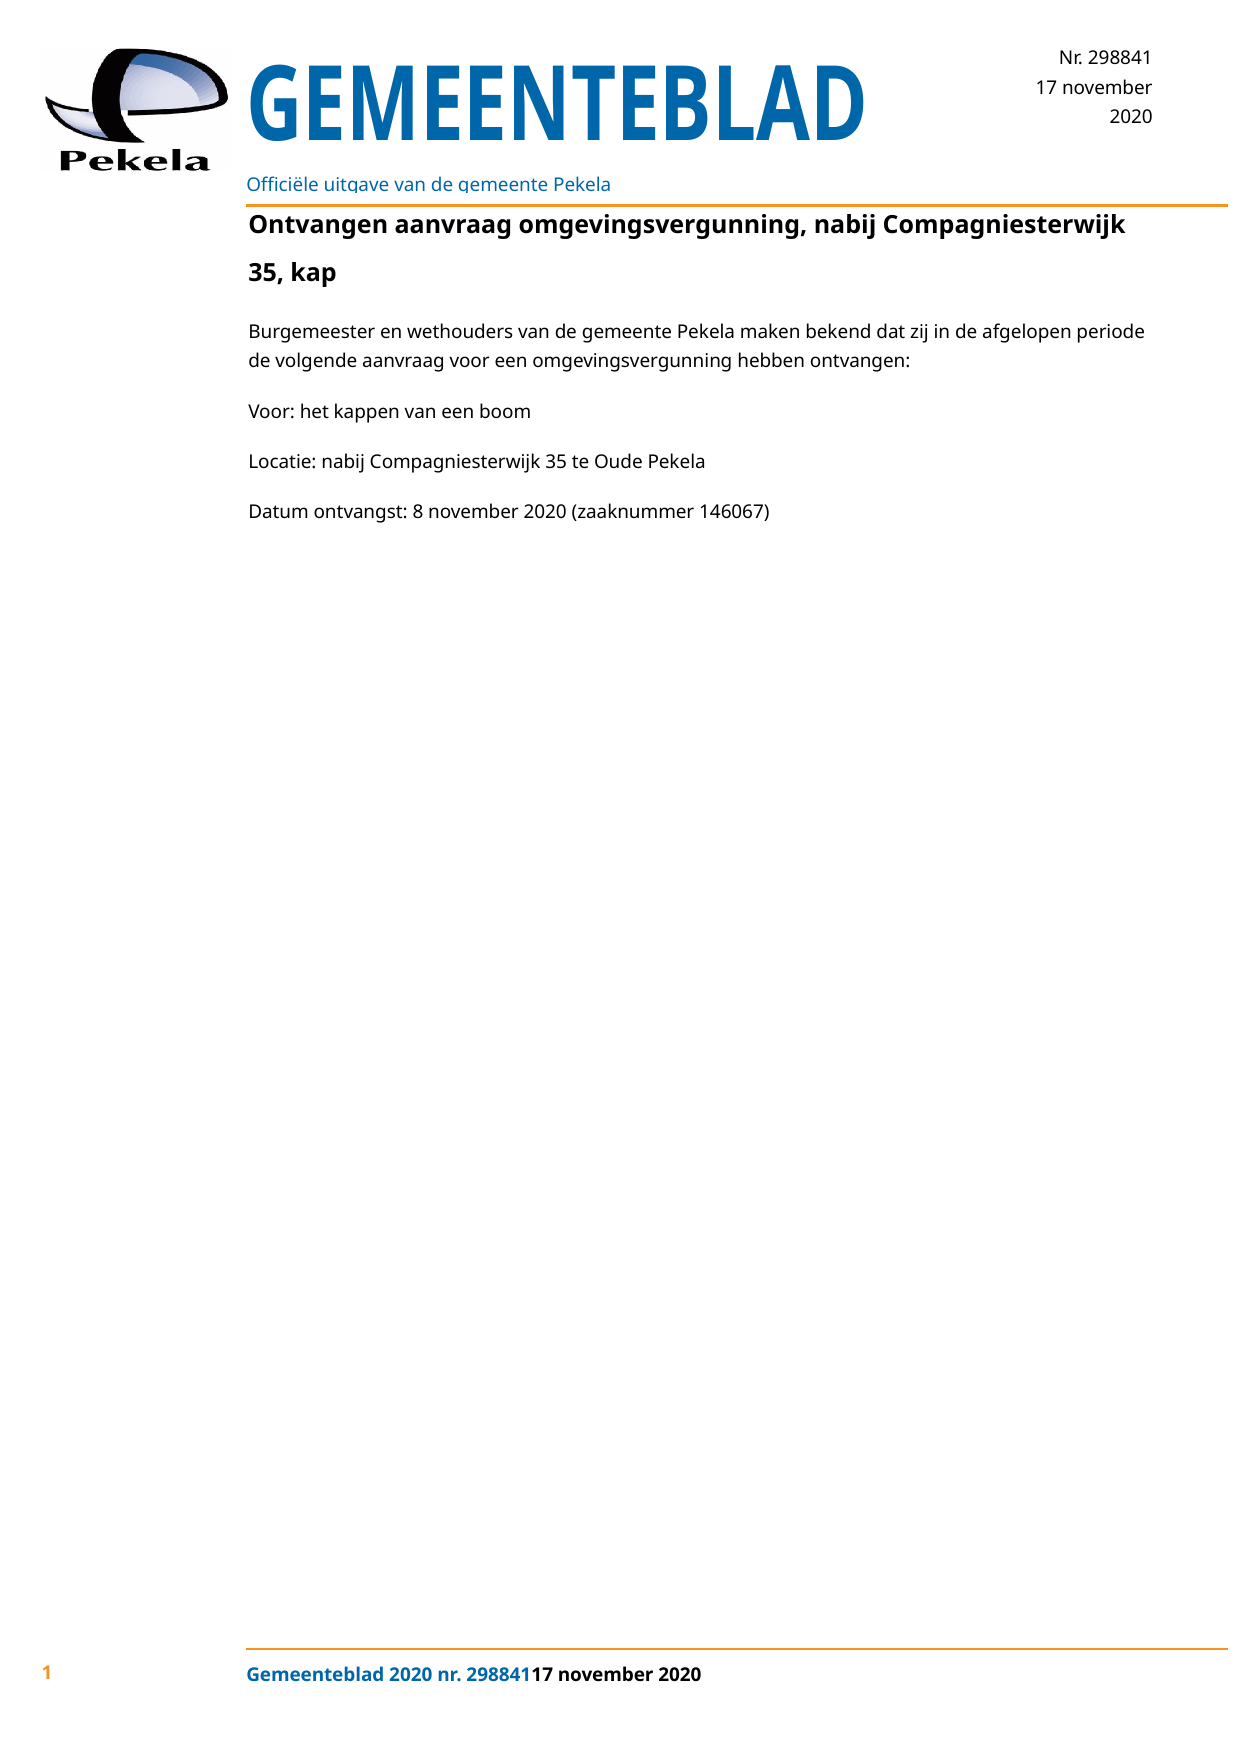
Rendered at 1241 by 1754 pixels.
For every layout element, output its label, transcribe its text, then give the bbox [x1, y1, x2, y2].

picture [41, 47, 231, 172]
text Voor: het kappen van een boom [248, 398, 1152, 424]
text Ontvangen aanvraag omgevingsvergunning, nabij Compagniesterwijk 35, kap [248, 207, 1152, 288]
text Datum ontvangst: 8 november 2020 (zaaknummer 146067) [248, 499, 1152, 524]
text Burgemeester en wethouders van de gemeente Pekela maken bekend dat zij in de afgelopen periode de volgende aanvraag voor een omgevingsvergunning hebben ontvangen: [248, 318, 1152, 373]
text Locatie: nabij Compagniesterwijk 35 te Oude Pekela [248, 448, 1152, 474]
